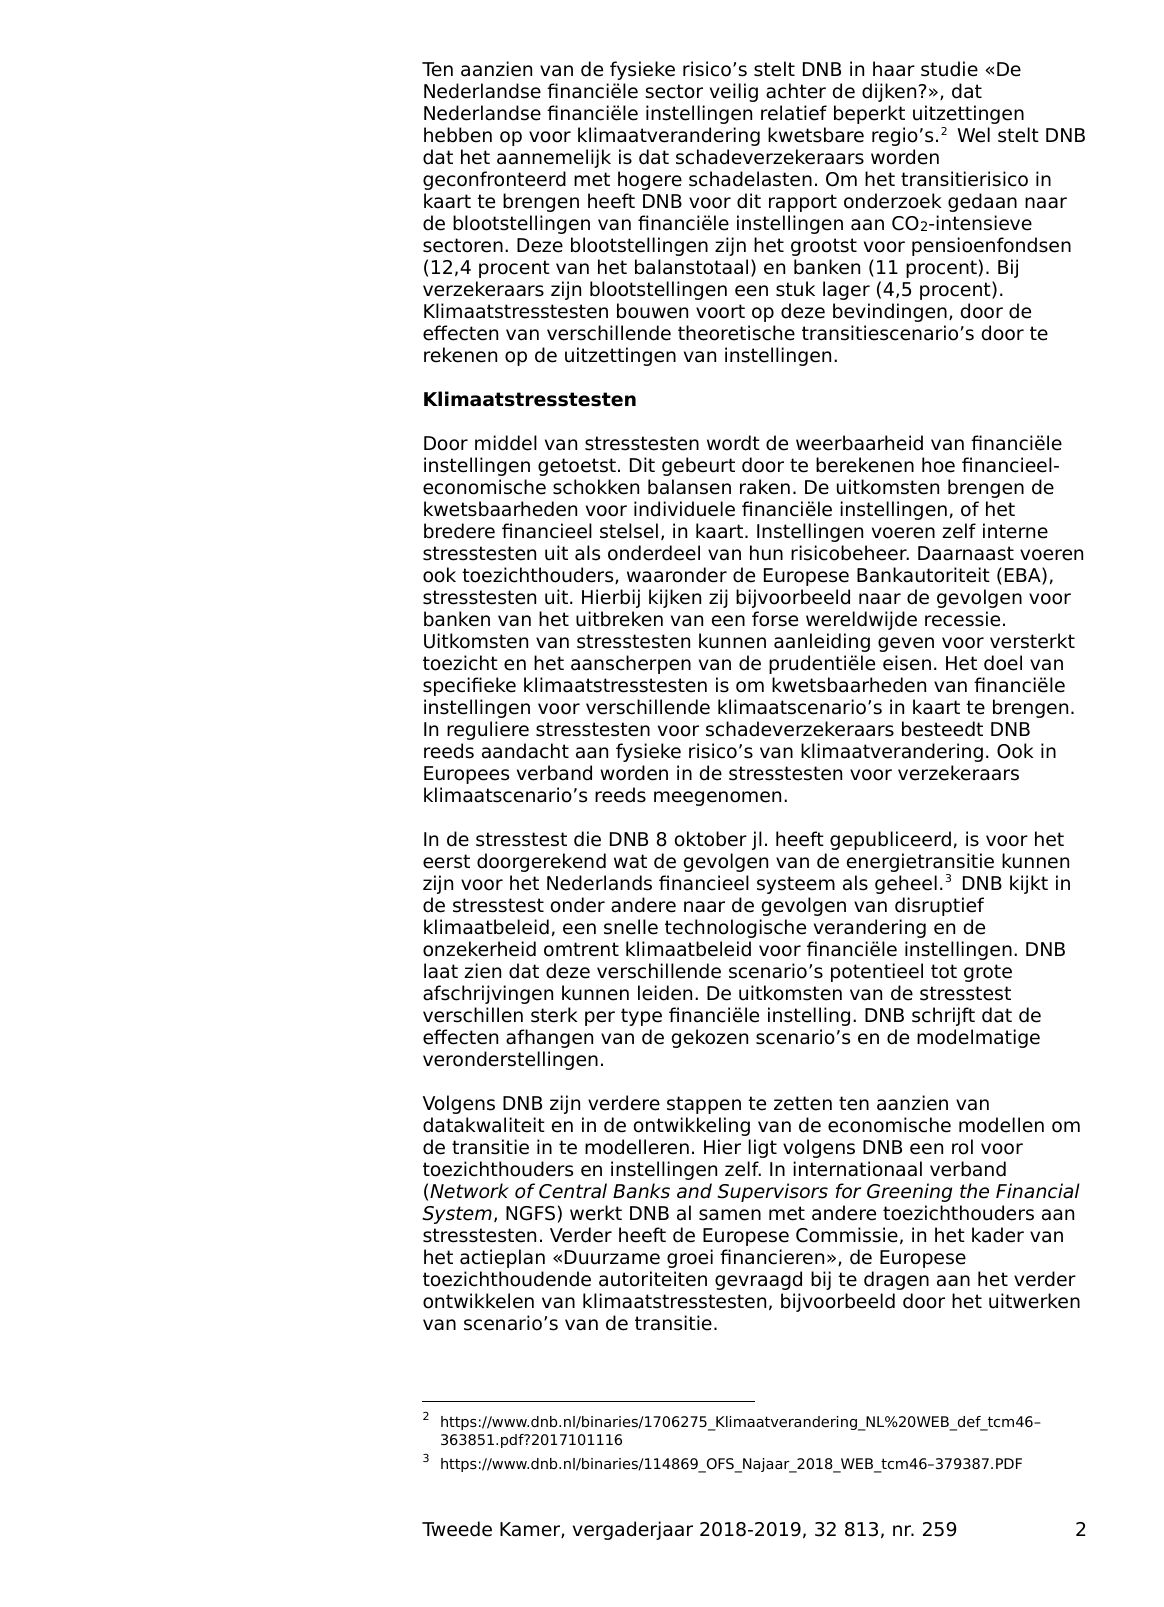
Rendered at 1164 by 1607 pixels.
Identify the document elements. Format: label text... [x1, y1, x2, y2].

text https://www.dnb.nl/binaries/1706275_Klimaatverandering_NL%20WEB_def_tcm46–363851.pdf?2017101116 [422, 1410, 1087, 1449]
text In de stresstest die DNB 8 oktober jl. heeft gepubliceerd, is voor het eerst doorgerekend wat de gevolgen van de energietransitie kunnen zijn voor het Nederlands financieel systeem als geheel. DNB kijkt in de stresstest onder andere naar de gevolgen van disruptief klimaatbeleid, een snelle technologische verandering en de onzekerheid omtrent klimaatbeleid voor financiële instellingen. DNB laat zien dat deze verschillende scenario’s potentieel tot grote afschrijvingen kunnen leiden. De uitkomsten van de stresstest verschillen sterk per type financiële instelling. DNB schrijft dat de effecten afhangen van de gekozen scenario’s en de modelmatige veronderstellingen. [422, 829, 1087, 1071]
text Door middel van stresstesten wordt de weerbaarheid van financiële instellingen getoetst. Dit gebeurt door te berekenen hoe financieel-economische schokken balansen raken. De uitkomsten brengen de kwetsbaarheden voor individuele financiële instellingen, of het bredere financieel stelsel, in kaart. Instellingen voeren zelf interne stresstesten uit als onderdeel van hun risicobeheer. Daarnaast voeren ook toezichthouders, waaronder de Europese Bankautoriteit (EBA), stresstesten uit. Hierbij kijken zij bijvoorbeeld naar de gevolgen voor banken van het uitbreken van een forse wereldwijde recessie. Uitkomsten van stresstesten kunnen aanleiding geven voor versterkt toezicht en het aanscherpen van de prudentiële eisen. Het doel van specifieke klimaatstresstesten is om kwetsbaarheden van financiële instellingen voor verschillende klimaatscenario’s in kaart te brengen. In reguliere stresstesten voor schadeverzekeraars besteedt DNB reeds aandacht aan fysieke risico’s van klimaatverandering. Ook in Europees verband worden in de stresstesten voor verzekeraars klimaatscenario’s reeds meegenomen. [422, 433, 1087, 807]
text https://www.dnb.nl/binaries/114869_OFS_Najaar_2018_WEB_tcm46–379387.PDF [422, 1452, 1087, 1474]
subtitle Klimaatstresstesten [422, 389, 1087, 411]
text Ten aanzien van de fysieke risico’s stelt DNB in haar studie «De Nederlandse financiële sector veilig achter de dijken?», dat Nederlandse financiële instellingen relatief beperkt uitzettingen hebben op voor klimaatverandering kwetsbare regio’s. Wel stelt DNB dat het aannemelijk is dat schadeverzekeraars worden geconfronteerd met hogere schadelasten. Om het transitierisico in kaart te brengen heeft DNB voor dit rapport onderzoek gedaan naar de blootstellingen van financiële instellingen aan CO2-intensieve sectoren. Deze blootstellingen zijn het grootst voor pensioenfondsen (12,4 procent van het balanstotaal) en banken (11 procent). Bij verzekeraars zijn blootstellingen een stuk lager (4,5 procent). Klimaatstresstesten bouwen voort op deze bevindingen, door de effecten van verschillende theoretische transitiescenario’s door te rekenen op de uitzettingen van instellingen. [422, 59, 1087, 367]
text Volgens DNB zijn verdere stappen te zetten ten aanzien van datakwaliteit en in de ontwikkeling van de economische modellen om de transitie in te modelleren. Hier ligt volgens DNB een rol voor toezichthouders en instellingen zelf. In internationaal verband (Network of Central Banks and Supervisors for Greening the Financial System, NGFS) werkt DNB al samen met andere toezichthouders aan stresstesten. Verder heeft de Europese Commissie, in het kader van het actieplan «Duurzame groei financieren», de Europese toezichthoudende autoriteiten gevraagd bij te dragen aan het verder ontwikkelen van klimaatstresstesten, bijvoorbeeld door het uitwerken van scenario’s van de transitie. [422, 1093, 1087, 1335]
